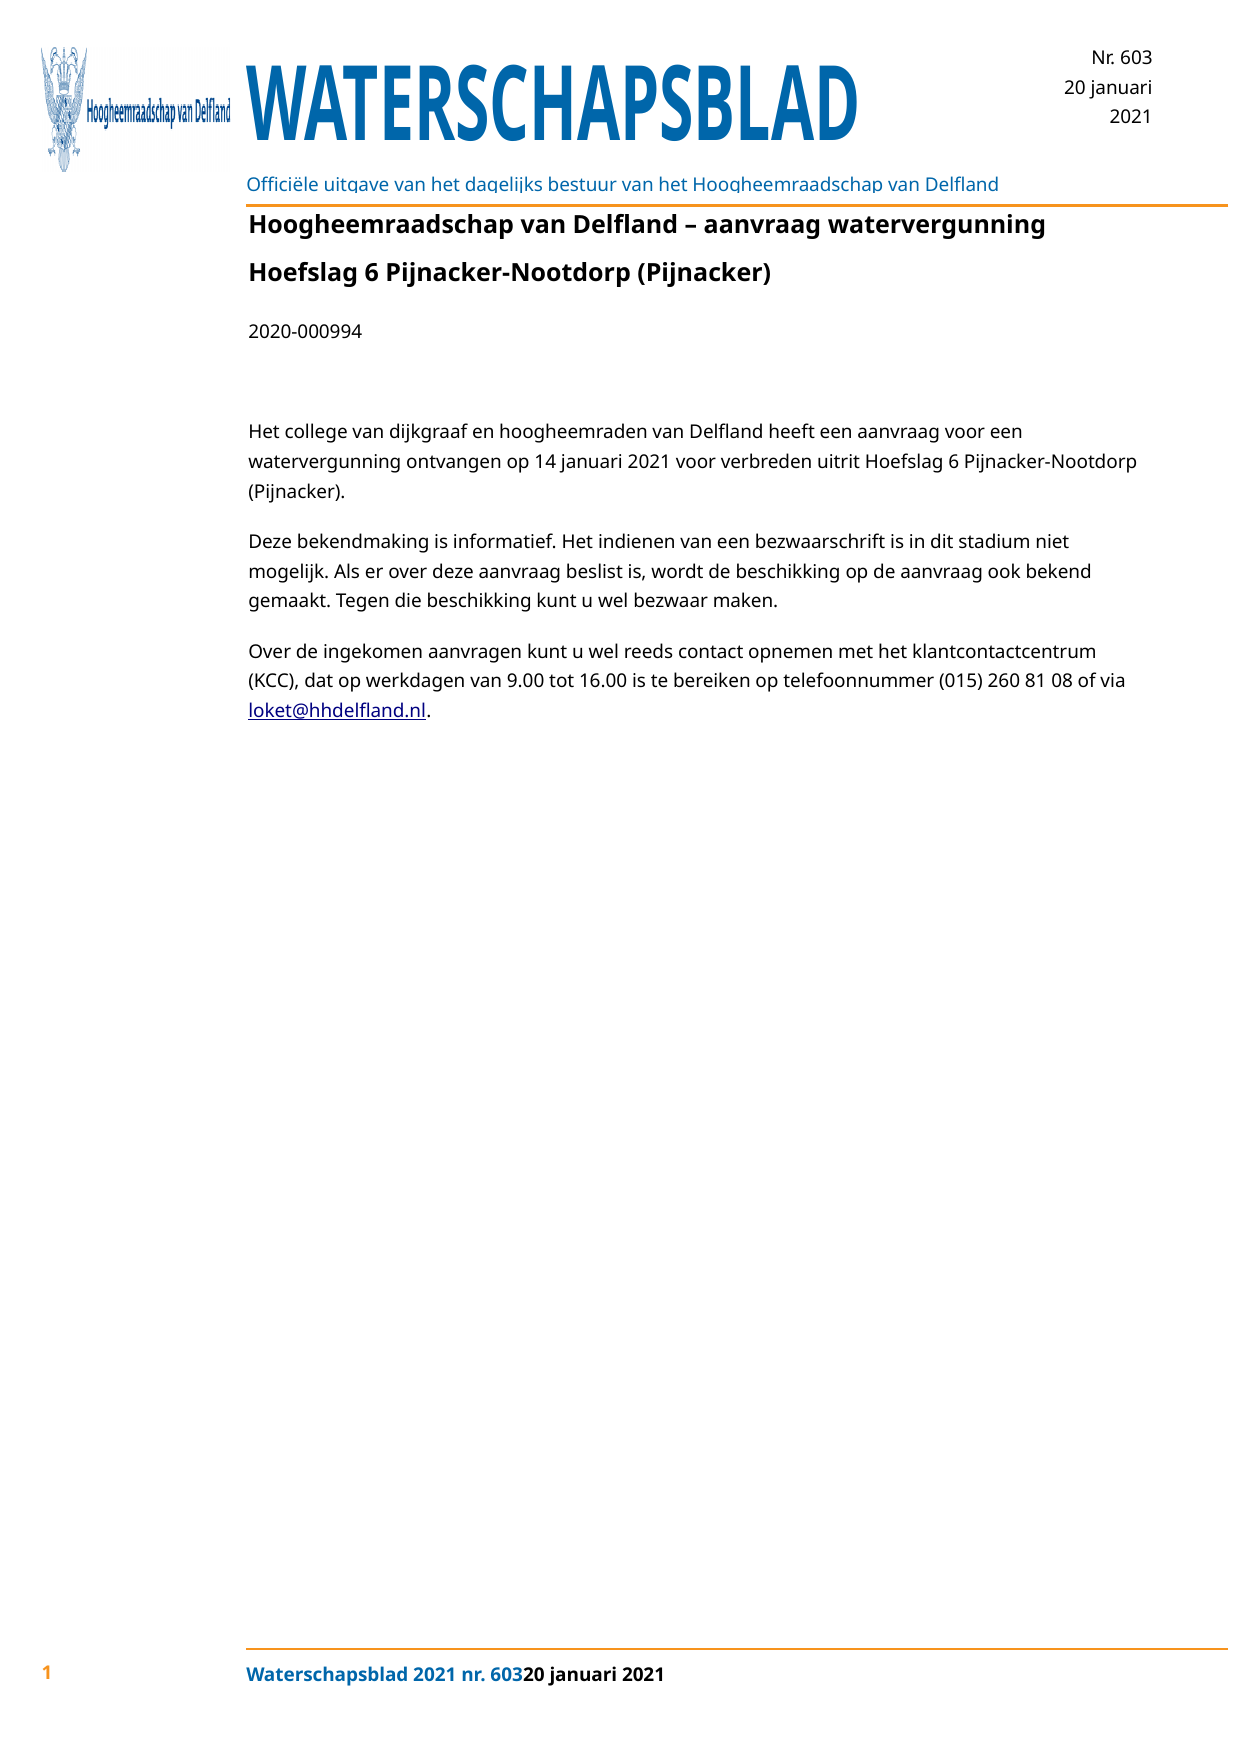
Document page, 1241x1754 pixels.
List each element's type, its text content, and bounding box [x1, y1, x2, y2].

text Het college van dijkgraaf en hoogheemraden van Delfland heeft een aanvraag voor een watervergunning ontvangen op 14 januari 2021 voor verbreden uitrit Hoefslag 6 Pijnacker-Nootdorp (Pijnacker). [248, 419, 1152, 504]
text Deze bekendmaking is informatief. Het indienen van een bezwaarschrift is in dit stadium niet mogelijk. Als er over deze aanvraag beslist is, wordt de beschikking op de aanvraag ook bekend gemaakt. Tegen die beschikking kunt u wel bezwaar maken. [248, 528, 1152, 613]
picture [41, 47, 231, 172]
text 2020-000994 [248, 318, 1152, 344]
text Over de ingekomen aanvragen kunt u wel reeds contact opnemen met het klantcontactcentrum (KCC), dat op werkdagen van 9.00 tot 16.00 is te bereiken op telefoonnummer (015) 260 81 08 of via loket@hhdelfland.nl. [248, 638, 1152, 723]
text Hoogheemraadschap van Delfland – aanvraag watervergunning Hoefslag 6 Pijnacker-Nootdorp (Pijnacker) [248, 207, 1152, 288]
